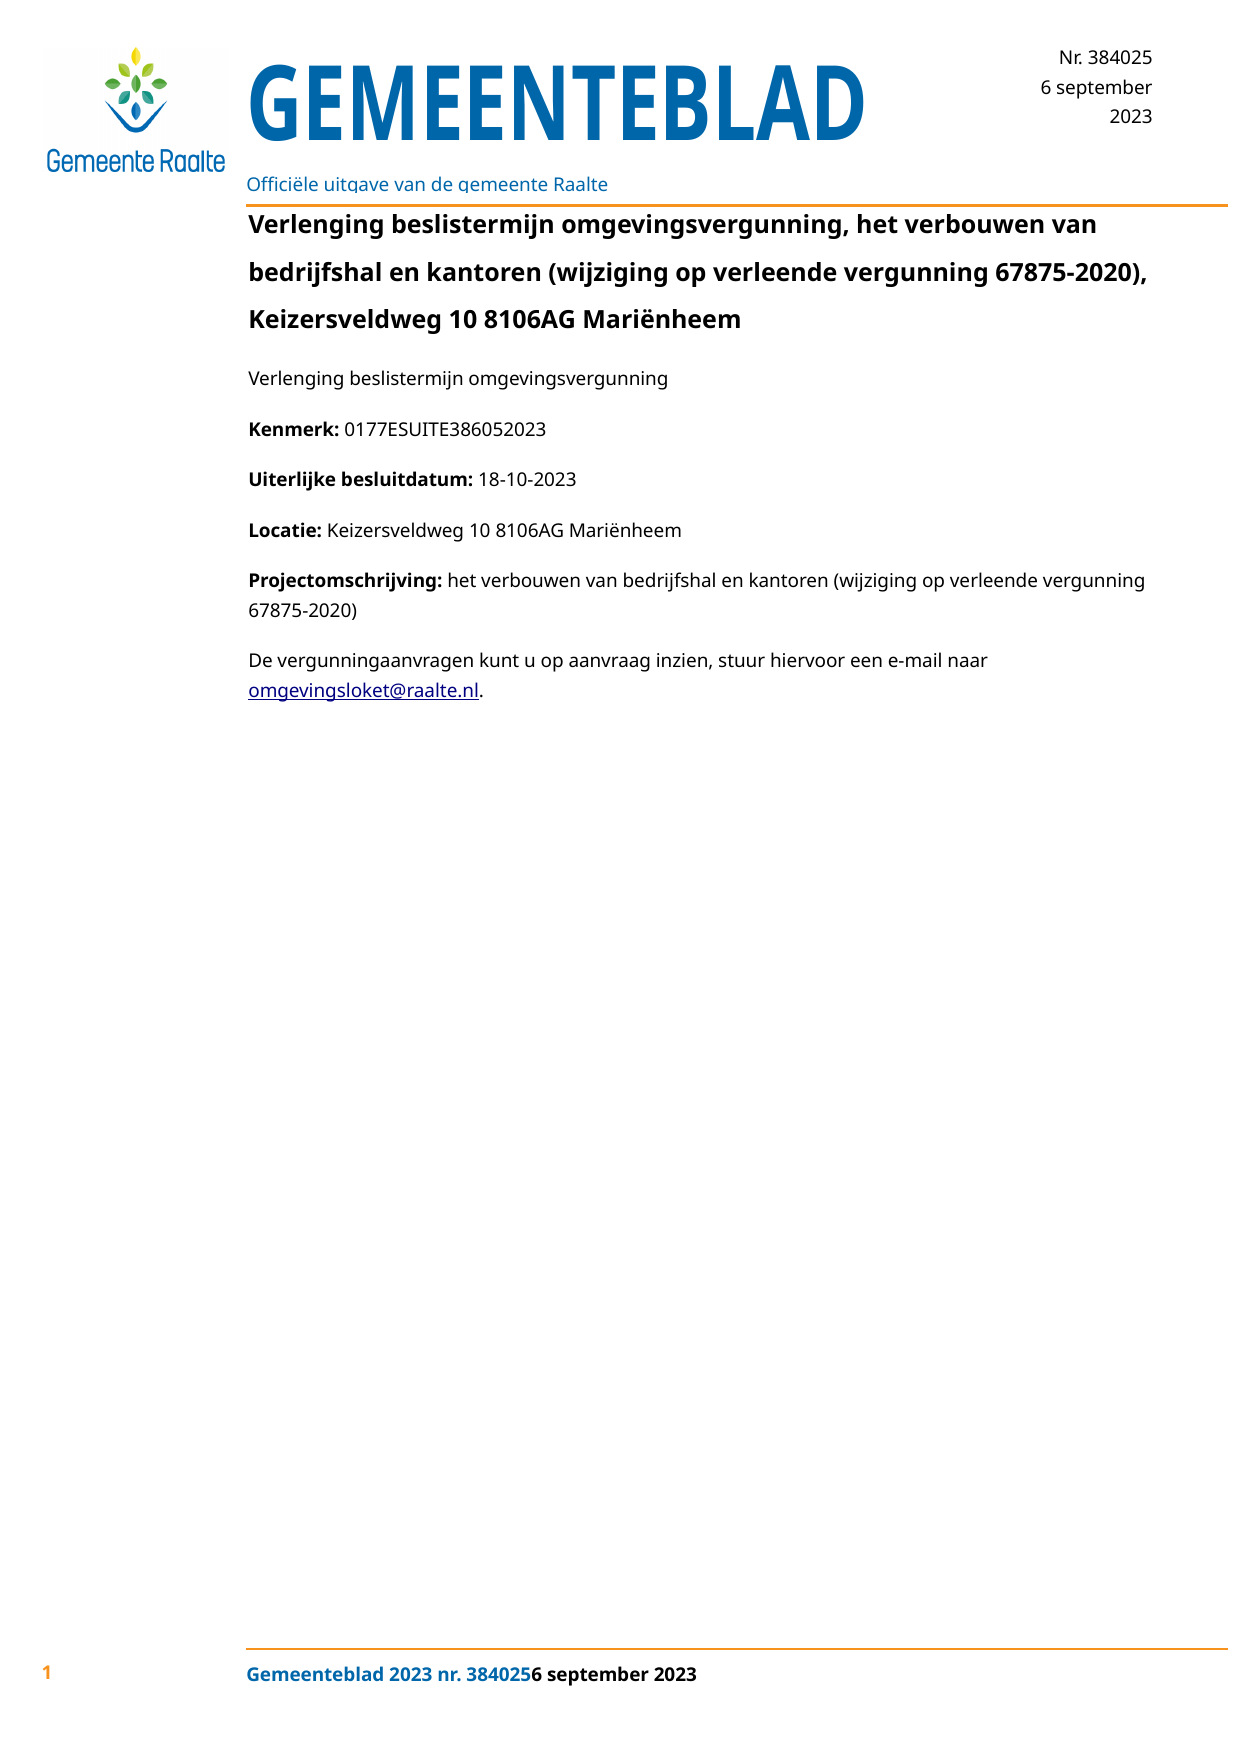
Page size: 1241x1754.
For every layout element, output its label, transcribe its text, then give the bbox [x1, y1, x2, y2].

picture [41, 47, 231, 172]
text Verlenging beslistermijn omgevingsvergunning [248, 366, 1152, 391]
text Locatie: Keizersveldweg 10 8106AG Mariënheem [248, 517, 1152, 542]
text Uiterlijke besluitdatum: 18-10-2023 [248, 466, 1152, 492]
text Kenmerk: 0177ESUITE386052023 [248, 416, 1152, 442]
text Projectomschrijving: het verbouwen van bedrijfshal en kantoren (wijziging op verleende vergunning 67875-2020) [248, 567, 1152, 622]
text Verlenging beslistermijn omgevingsvergunning, het verbouwen van bedrijfshal en kantoren (wijziging op verleende vergunning 67875-2020), Keizersveldweg 10 8106AG Mariënheem [248, 207, 1152, 336]
text De vergunningaanvragen kunt u op aanvraag inzien, stuur hiervoor een e-mail naar omgevingsloket@raalte.nl. [248, 647, 1152, 702]
